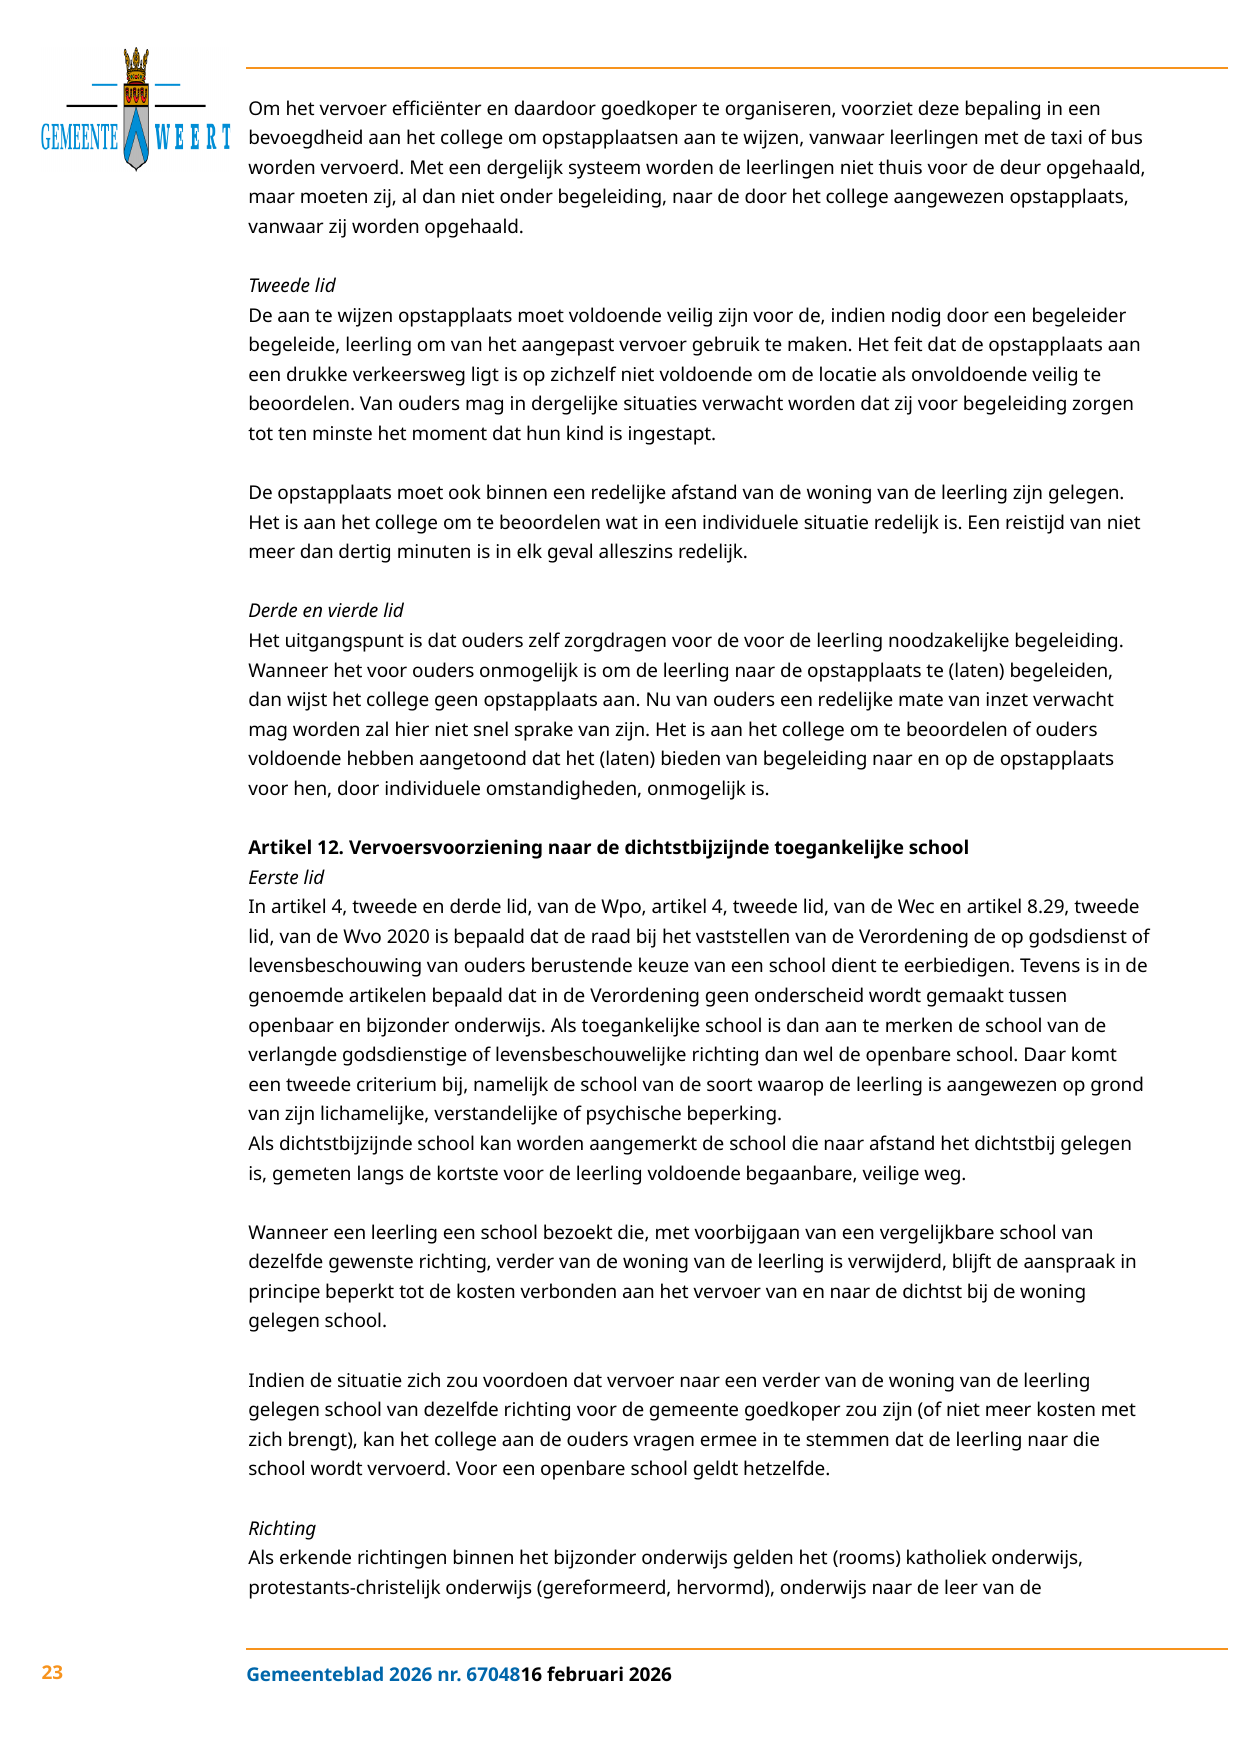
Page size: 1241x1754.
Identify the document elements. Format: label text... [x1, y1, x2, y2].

text Eerste lid [248, 864, 1152, 890]
text Artikel 12. Vervoersvoorziening naar de dichtstbijzijnde toegankelijke school [248, 834, 1152, 860]
text De opstapplaats moet ook binnen een redelijke afstand van de woning van de leerling zijn gelegen. Het is aan het college om te beoordelen wat in een individuele situatie redelijk is. Een reistijd van niet meer dan dertig minuten is in elk geval alleszins redelijk. [248, 479, 1152, 564]
text Indien de situatie zich zou voordoen dat vervoer naar een verder van de woning van de leerling gelegen school van dezelfde richting voor de gemeente goedkoper zou zijn (of niet meer kosten met zich brengt), kan het college aan de ouders vragen ermee in te stemmen dat de leerling naar die school wordt vervoerd. Voor een openbare school geldt hetzelfde. [248, 1367, 1152, 1481]
text Het uitgangspunt is dat ouders zelf zorgdragen voor de voor de leerling noodzakelijke begeleiding. Wanneer het voor ouders onmogelijk is om de leerling naar de opstapplaats te (laten) begeleiden, dan wijst het college geen opstapplaats aan. Nu van ouders een redelijke mate van inzet verwacht mag worden zal hier niet snel sprake van zijn. Het is aan het college om te beoordelen of ouders voldoende hebben aangetoond dat het (laten) bieden van begeleiding naar en op de opstapplaats voor hen, door individuele omstandigheden, onmogelijk is. [248, 627, 1152, 801]
text Om het vervoer efficiënter en daardoor goedkoper te organiseren, voorziet deze bepaling in een bevoegdheid aan het college om opstapplaatsen aan te wijzen, vanwaar leerlingen met de taxi of bus worden vervoerd. Met een dergelijk systeem worden de leerlingen niet thuis voor de deur opgehaald, maar moeten zij, al dan niet onder begeleiding, naar de door het college aangewezen opstapplaats, vanwaar zij worden opgehaald. [248, 95, 1152, 239]
text In artikel 4, tweede en derde lid, van de Wpo, artikel 4, tweede lid, van de Wec en artikel 8.29, tweede lid, van de Wvo 2020 is bepaald dat de raad bij het vaststellen van de Verordening de op godsdienst of levensbeschouwing van ouders berustende keuze van een school dient te eerbiedigen. Tevens is in de genoemde artikelen bepaald dat in de Verordening geen onderscheid wordt gemaakt tussen openbaar en bijzonder onderwijs. Als toegankelijke school is dan aan te merken de school van de verlangde godsdienstige of levensbeschouwelijke richting dan wel de openbare school. Daar komt een tweede criterium bij, namelijk de school van de soort waarop de leerling is aangewezen op grond van zijn lichamelijke, verstandelijke of psychische beperking. [248, 893, 1152, 1126]
picture [41, 47, 231, 172]
text De aan te wijzen opstapplaats moet voldoende veilig zijn voor de, indien nodig door een begeleider begeleide, leerling om van het aangepast vervoer gebruik te maken. Het feit dat de opstapplaats aan een drukke verkeersweg ligt is op zichzelf niet voldoende om de locatie als onvoldoende veilig te beoordelen. Van ouders mag in dergelijke situaties verwacht worden dat zij voor begeleiding zorgen tot ten minste het moment dat hun kind is ingestapt. [248, 302, 1152, 446]
text Als erkende richtingen binnen het bijzonder onderwijs gelden het (rooms) katholiek onderwijs, protestants-christelijk onderwijs (gereformeerd, hervormd), onderwijs naar de leer van de [248, 1544, 1152, 1600]
text Richting [248, 1515, 1152, 1541]
text Derde en vierde lid [248, 598, 1152, 623]
text Tweede lid [248, 272, 1152, 298]
text Wanneer een leerling een school bezoekt die, met voorbijgaan van een vergelijkbare school van dezelfde gewenste richting, verder van de woning van de leerling is verwijderd, blijft de aanspraak in principe beperkt tot de kosten verbonden aan het vervoer van en naar de dichtst bij de woning gelegen school. [248, 1219, 1152, 1333]
text Als dichtstbijzijnde school kan worden aangemerkt de school die naar afstand het dichtstbij gelegen is, gemeten langs de kortste voor de leerling voldoende begaanbare, veilige weg. [248, 1130, 1152, 1186]
